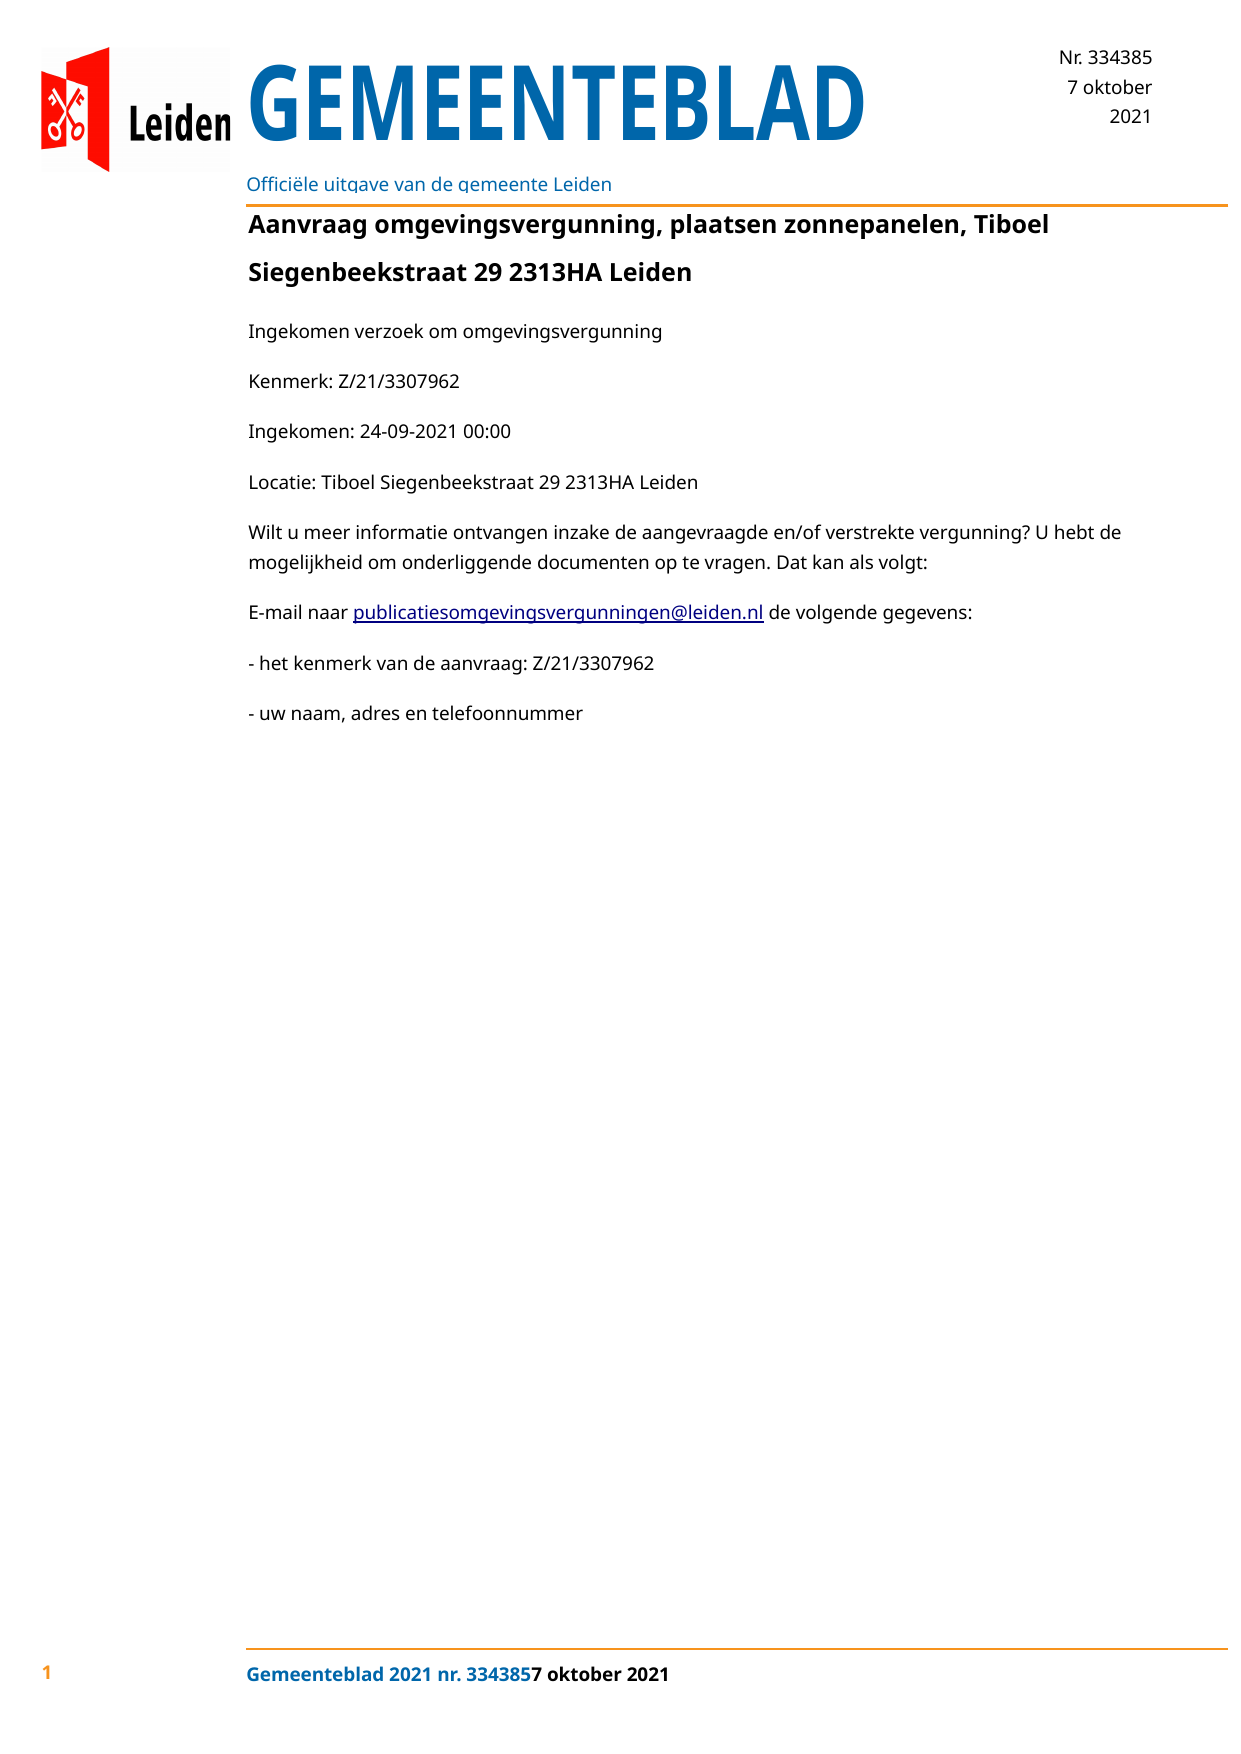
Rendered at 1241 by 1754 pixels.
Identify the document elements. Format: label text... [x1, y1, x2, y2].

text Ingekomen: 24-09-2021 00:00 [248, 419, 1152, 444]
text - uw naam, adres en telefoonnummer [248, 700, 1152, 726]
text E-mail naar publicatiesomgevingsvergunningen@leiden.nl de volgende gegevens: [248, 599, 1152, 625]
text Aanvraag omgevingsvergunning, plaatsen zonnepanelen, Tiboel Siegenbeekstraat 29 2313HA Leiden [248, 207, 1152, 288]
text Kenmerk: Z/21/3307962 [248, 368, 1152, 394]
text Ingekomen verzoek om omgevingsvergunning [248, 318, 1152, 344]
text Locatie: Tiboel Siegenbeekstraat 29 2313HA Leiden [248, 469, 1152, 495]
text Wilt u meer informatie ontvangen inzake de aangevraagde en/of verstrekte vergunning? U hebt de mogelijkheid om onderliggende documenten op te vragen. Dat kan als volgt: [248, 519, 1152, 575]
text - het kenmerk van de aanvraag: Z/21/3307962 [248, 650, 1152, 676]
picture [41, 47, 231, 172]
